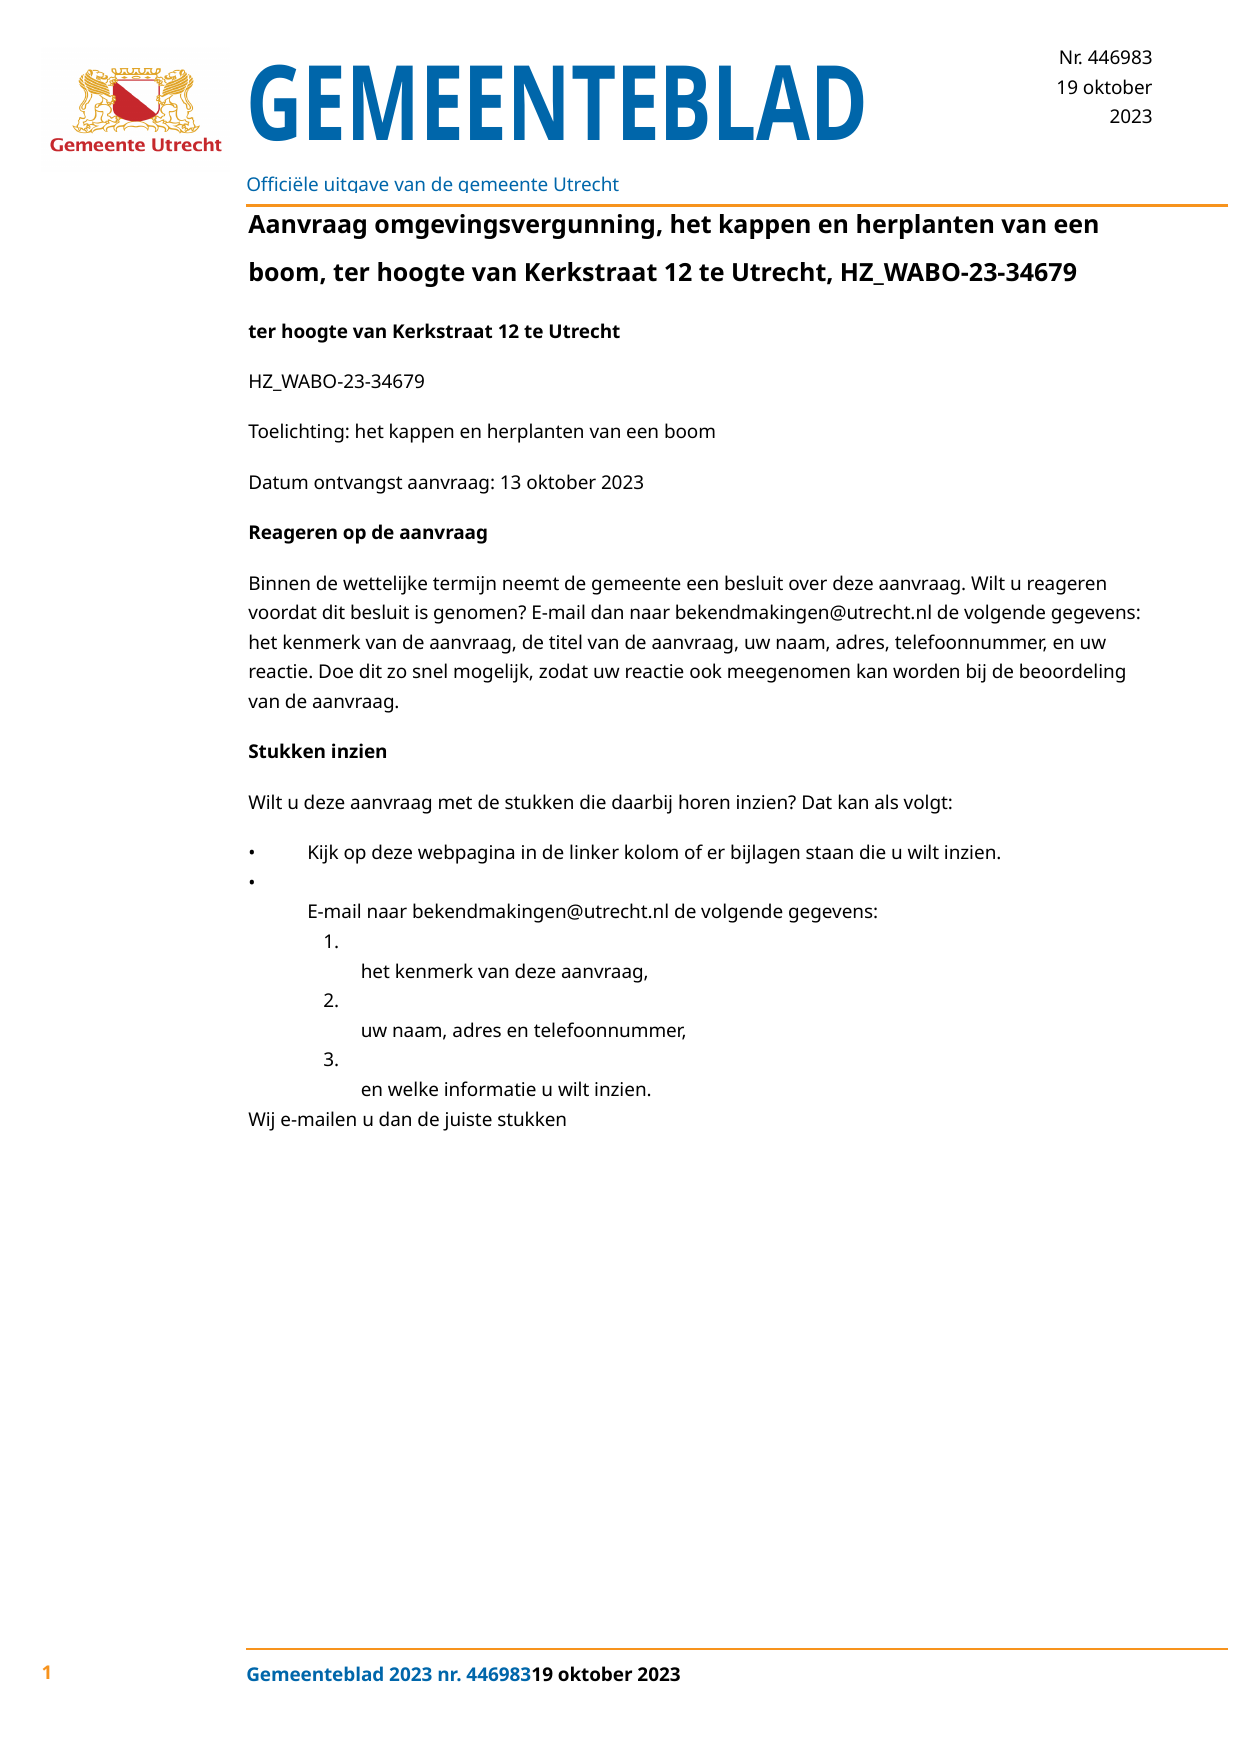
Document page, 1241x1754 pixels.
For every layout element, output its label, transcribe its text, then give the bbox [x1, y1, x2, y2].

text Binnen de wettelijke termijn neemt de gemeente een besluit over deze aanvraag. Wilt u reageren voordat dit besluit is genomen? E-mail dan naar bekendmakingen@utrecht.nl de volgende gegevens: het kenmerk van de aanvraag, de titel van de aanvraag, uw naam, adres, telefoonnummer, en uw reactie. Doe dit zo snel mogelijk, zodat uw reactie ook meegenomen kan worden bij de beoordeling van de aanvraag. [248, 570, 1152, 714]
list Kijk op deze webpagina in de linker kolom of er bijlagen staan die u wilt inzien. [248, 839, 1152, 865]
text Datum ontvangst aanvraag: 13 oktober 2023 [248, 469, 1152, 495]
text Toelichting: het kappen en herplanten van een boom [248, 419, 1152, 444]
text Reageren op de aanvraag [248, 519, 1152, 545]
text Wilt u deze aanvraag met de stukken die daarbij horen inzien? Dat kan als volgt: [248, 789, 1152, 815]
list E-mail naar bekendmakingen@utrecht.nl de volgende gegevens: [248, 899, 1152, 924]
list het kenmerk van deze aanvraag, [323, 958, 1152, 984]
text ter hoogte van Kerkstraat 12 te Utrecht [248, 318, 1152, 344]
text Aanvraag omgevingsvergunning, het kappen en herplanten van een boom, ter hoogte van Kerkstraat 12 te Utrecht, HZ_WABO-23-34679 [248, 207, 1152, 288]
list en welke informatie u wilt inzien. [323, 1076, 1152, 1102]
list uw naam, adres en telefoonnummer, [323, 1017, 1152, 1043]
text Stukken inzien [248, 739, 1152, 764]
text Wij e-mailen u dan de juiste stukken [248, 1106, 1152, 1132]
picture [41, 47, 231, 172]
text HZ_WABO-23-34679 [248, 368, 1152, 394]
